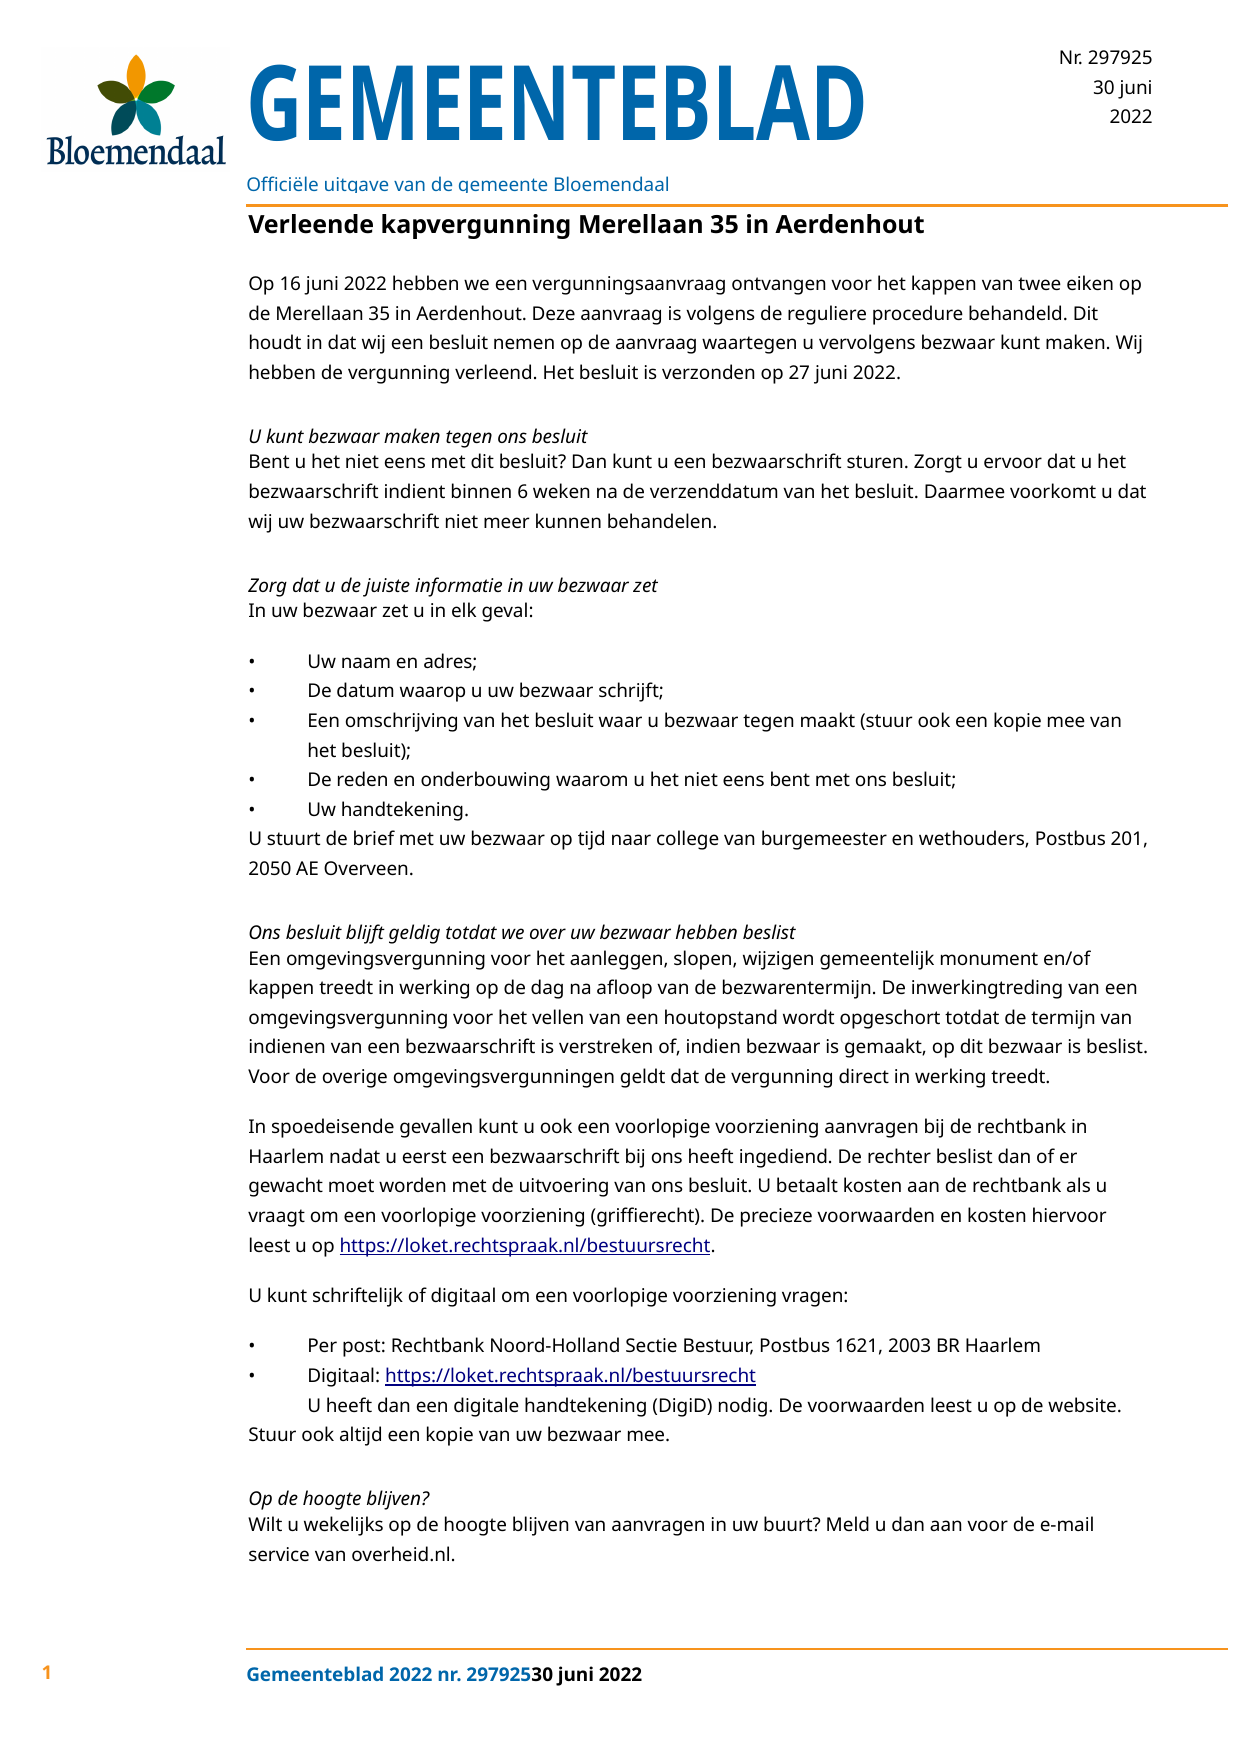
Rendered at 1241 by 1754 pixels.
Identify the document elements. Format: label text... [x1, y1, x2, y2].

list Uw handtekening. [248, 796, 1152, 822]
picture [41, 47, 231, 172]
text Verleende kapvergunning Merellaan 35 in Aerdenhout [248, 207, 1152, 241]
text Op de hoogte blijven? [248, 1485, 1152, 1511]
text Zorg dat u de juiste informatie in uw bezwaar zet [248, 572, 1152, 598]
list U heeft dan een digitale handtekening (DigiD) nodig. De voorwaarden leest u op de website. [248, 1392, 1152, 1418]
list Per post: Rechtbank Noord-Holland Sectie Bestuur, Postbus 1621, 2003 BR Haarlem [248, 1333, 1152, 1358]
text Ons besluit blijft geldig totdat we over uw bezwaar hebben beslist [248, 919, 1152, 945]
text Op 16 juni 2022 hebben we een vergunningsaanvraag ontvangen voor het kappen van twee eiken op de Merellaan 35 in Aerdenhout. Deze aanvraag is volgens de reguliere procedure behandeld. Dit houdt in dat wij een besluit nemen op de aanvraag waartegen u vervolgens bezwaar kunt maken. Wij hebben de vergunning verleend. Het besluit is verzonden op 27 juni 2022. [248, 270, 1152, 385]
list De reden en onderbouwing waarom u het niet eens bent met ons besluit; [248, 766, 1152, 792]
text In spoedeisende gevallen kunt u ook een voorlopige voorziening aanvragen bij de rechtbank in Haarlem nadat u eerst een bezwaarschrift bij ons heeft ingediend. De rechter beslist dan of er gewacht moet worden met de uitvoering van ons besluit. U betaalt kosten aan de rechtbank als u vraagt om een voorlopige voorziening (griffierecht). De precieze voorwaarden en kosten hiervoor leest u op https://loket.rechtspraak.nl/bestuursrecht. [248, 1113, 1152, 1258]
text U stuurt de brief met uw bezwaar op tijd naar college van burgemeester en wethouders, Postbus 201, 2050 AE Overveen. [248, 826, 1152, 881]
text U kunt schriftelijk of digitaal om een voorlopige voorziening vragen: [248, 1282, 1152, 1308]
text Wilt u wekelijks op de hoogte blijven van aanvragen in uw buurt? Meld u dan aan voor de e-mail service van overheid.nl. [248, 1511, 1152, 1566]
text U kunt bezwaar maken tegen ons besluit [248, 423, 1152, 449]
list De datum waarop u uw bezwaar schrijft; [248, 678, 1152, 703]
text Bent u het niet eens met dit besluit? Dan kunt u een bezwaarschrift sturen. Zorgt u ervoor dat u het bezwaarschrift indient binnen 6 weken na de verzenddatum van het besluit. Daarmee voorkomt u dat wij uw bezwaarschrift niet meer kunnen behandelen. [248, 449, 1152, 534]
list Een omschrijving van het besluit waar u bezwaar tegen maakt (stuur ook een kopie mee van het besluit); [248, 707, 1152, 762]
text Een omgevingsvergunning voor het aanleggen, slopen, wijzigen gemeentelijk monument en/of kappen treedt in werking op de dag na afloop van de bezwarentermijn. De inwerkingtreding van een omgevingsvergunning voor het vellen van een houtopstand wordt opgeschort totdat de termijn van indienen van een bezwaarschrift is verstreken of, indien bezwaar is gemaakt, op dit bezwaar is beslist. Voor de overige omgevingsvergunningen geldt dat de vergunning direct in werking treedt. [248, 945, 1152, 1089]
list Digitaal: https://loket.rechtspraak.nl/bestuursrecht [248, 1362, 1152, 1388]
text Stuur ook altijd een kopie van uw bezwaar mee. [248, 1421, 1152, 1447]
list Uw naam en adres; [248, 648, 1152, 674]
text In uw bezwaar zet u in elk geval: [248, 598, 1152, 623]
